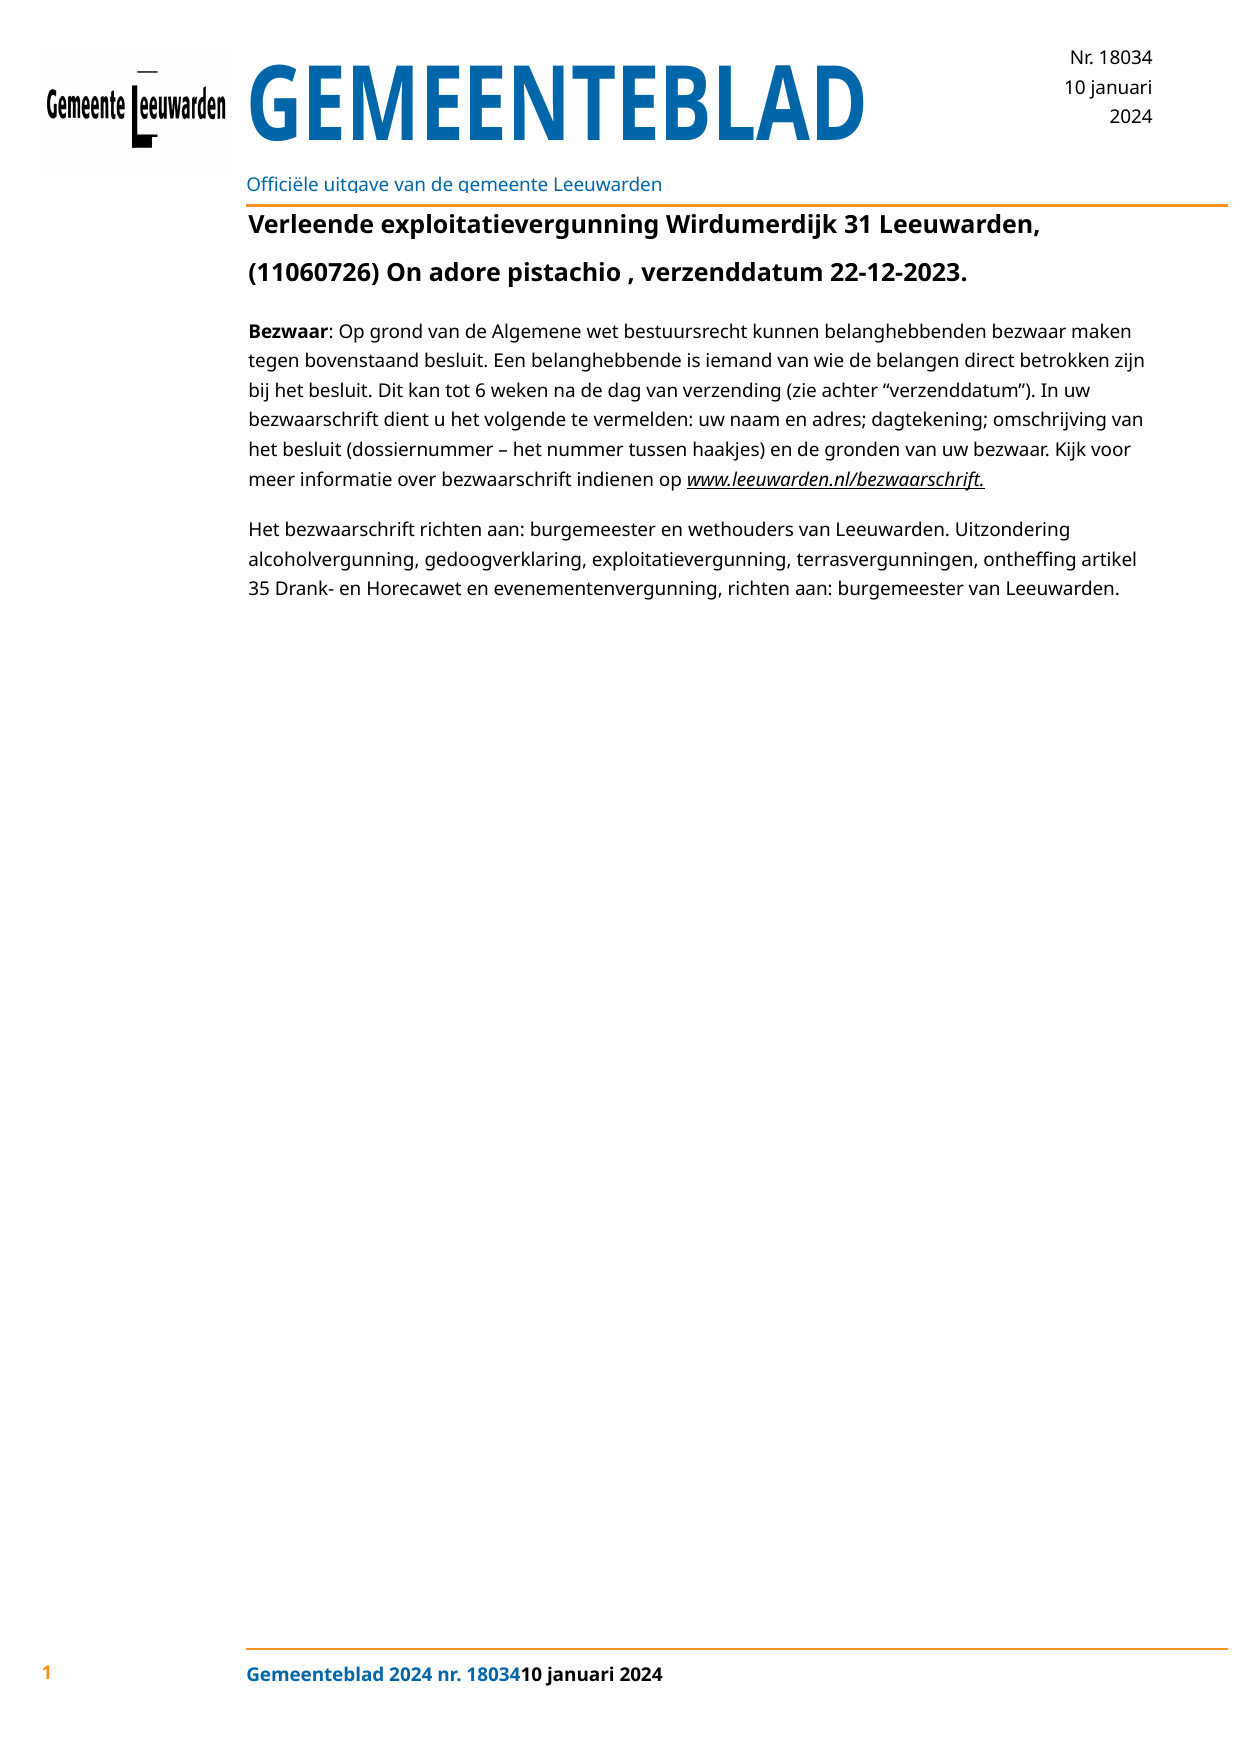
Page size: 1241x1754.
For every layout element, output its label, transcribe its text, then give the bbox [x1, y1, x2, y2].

picture [41, 47, 231, 172]
text Verleende exploitatievergunning Wirdumerdijk 31 Leeuwarden, (11060726) On adore pistachio , verzenddatum 22-12-2023. [248, 207, 1152, 288]
text Bezwaar: Op grond van de Algemene wet bestuursrecht kunnen belanghebbenden bezwaar maken tegen bovenstaand besluit. Een belanghebbende is iemand van wie de belangen direct betrokken zijn bij het besluit. Dit kan tot 6 weken na de dag van verzending (zie achter “verzenddatum”). In uw bezwaarschrift dient u het volgende te vermelden: uw naam en adres; dagtekening; omschrijving van het besluit (dossiernummer – het nummer tussen haakjes) en de gronden van uw bezwaar. Kijk voor meer informatie over bezwaarschrift indienen op www.leeuwarden.nl/bezwaarschrift. [248, 318, 1152, 492]
text Het bezwaarschrift richten aan: burgemeester en wethouders van Leeuwarden. Uitzondering alcoholvergunning, gedoogverklaring, exploitatievergunning, terrasvergunningen, ontheffing artikel 35 Drank- en Horecawet en evenementenvergunning, richten aan: burgemeester van Leeuwarden. [248, 516, 1152, 601]
